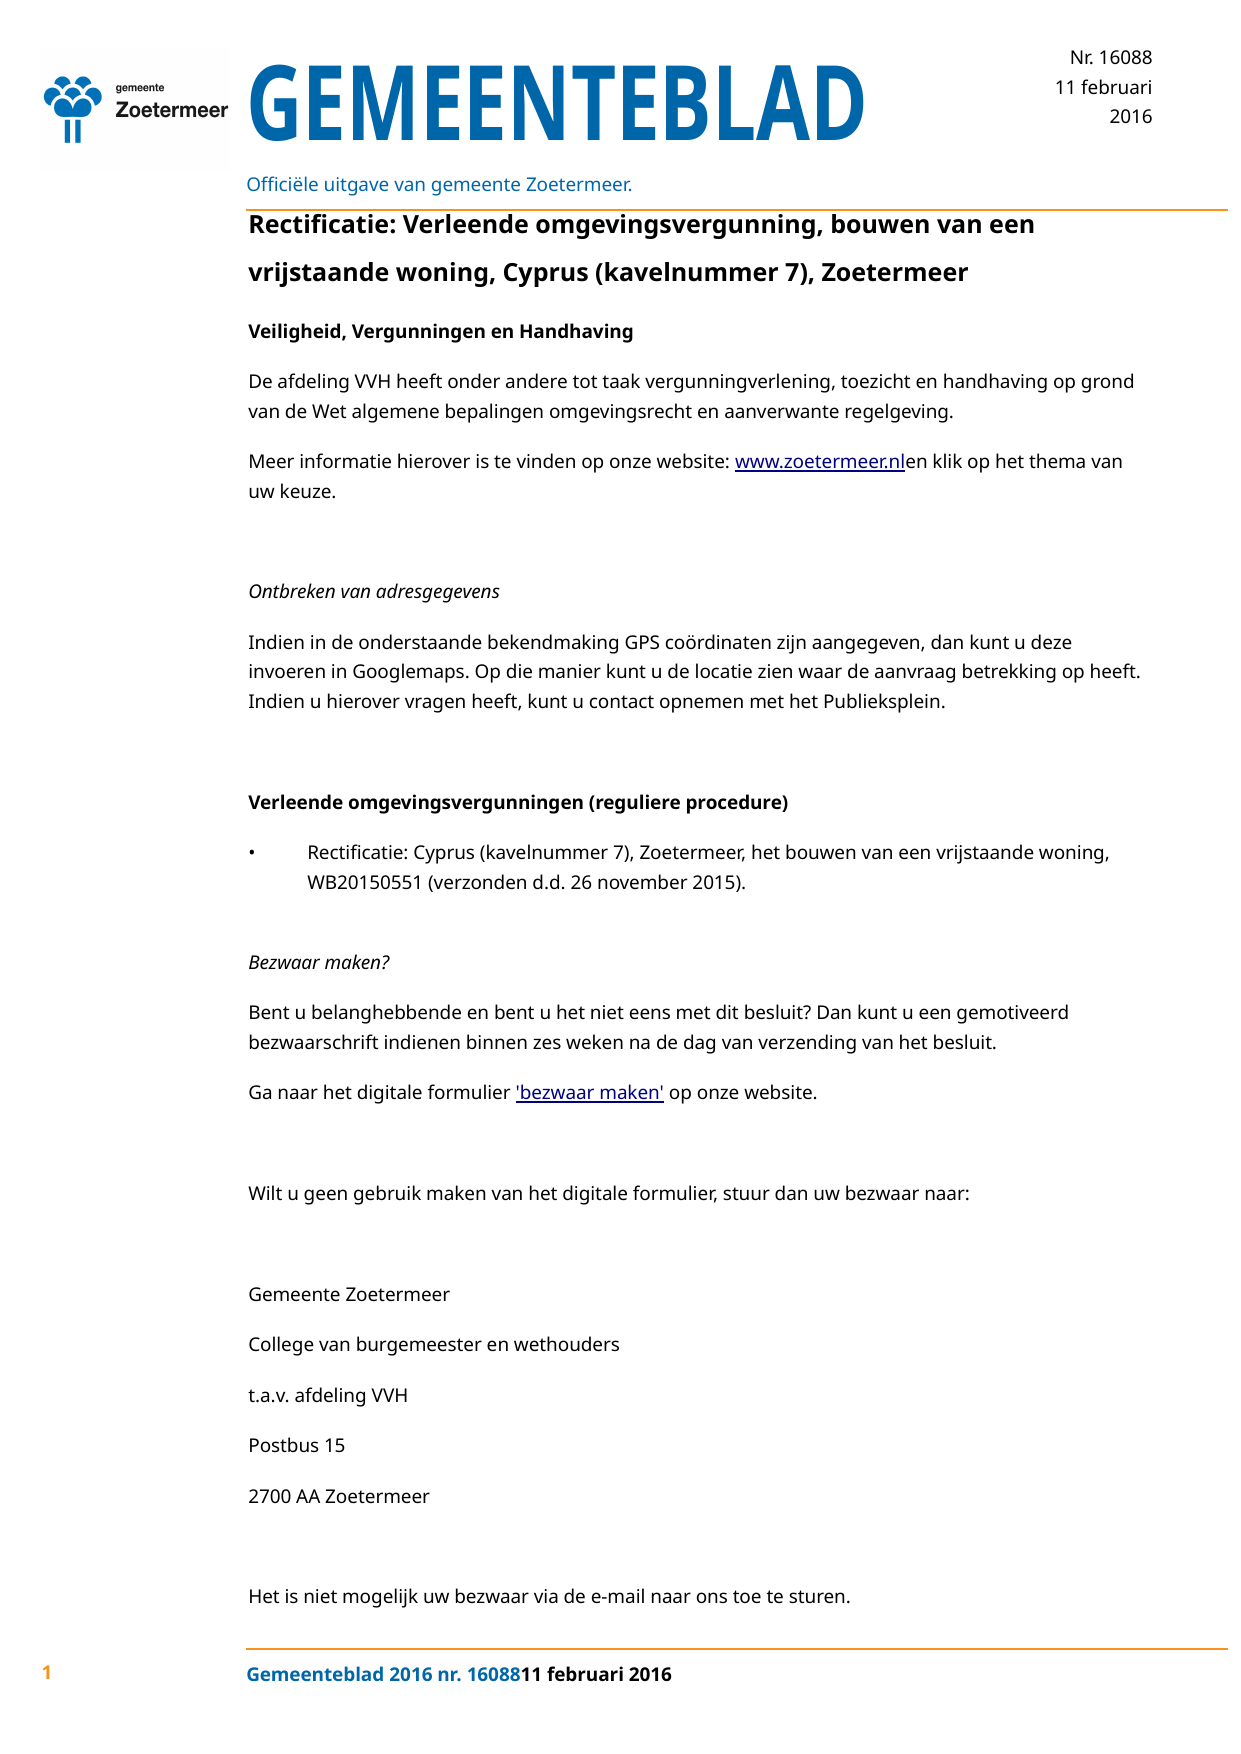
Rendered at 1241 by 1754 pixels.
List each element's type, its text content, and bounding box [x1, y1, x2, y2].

text Bezwaar maken? [248, 949, 1152, 975]
text 2700 AA Zoetermeer [248, 1483, 1152, 1509]
text Ontbreken van adresgegevens [248, 579, 1152, 604]
text Ga naar het digitale formulier 'bezwaar maken' op onze website. [248, 1079, 1152, 1105]
text Rectificatie: Verleende omgevingsvergunning, bouwen van een vrijstaande woning, Cyprus (kavelnummer 7), Zoetermeer [248, 211, 1152, 288]
list Rectificatie: Cyprus (kavelnummer 7), Zoetermeer, het bouwen van een vrijstaande woning, WB20150551 (verzonden d.d. 26 november 2015). [248, 839, 1152, 895]
text Het is niet mogelijk uw bezwaar via de e-mail naar ons toe te sturen. [248, 1584, 1152, 1609]
text College van burgemeester en wethouders [248, 1332, 1152, 1357]
text Indien in de onderstaande bekendmaking GPS coördinaten zijn aangegeven, dan kunt u deze invoeren in Googlemaps. Op die manier kunt u de locatie zien waar de aanvraag betrekking op heeft. Indien u hierover vragen heeft, kunt u contact opnemen met het Publieksplein. [248, 629, 1152, 714]
text t.a.v. afdeling VVH [248, 1382, 1152, 1408]
text Gemeente Zoetermeer [248, 1281, 1152, 1307]
picture [41, 47, 231, 172]
text Postbus 15 [248, 1432, 1152, 1458]
text Wilt u geen gebruik maken van het digitale formulier, stuur dan uw bezwaar naar: [248, 1180, 1152, 1206]
text Meer informatie hierover is te vinden op onze website: www.zoetermeer.nlen klik op het thema van uw keuze. [248, 448, 1152, 504]
text Veiligheid, Vergunningen en Handhaving [248, 318, 1152, 344]
text De afdeling VVH heeft onder andere tot taak vergunningverlening, toezicht en handhaving op grond van de Wet algemene bepalingen omgevingsrecht en aanverwante regelgeving. [248, 368, 1152, 424]
text Verleende omgevingsvergunningen (reguliere procedure) [248, 789, 1152, 815]
text Bent u belanghebbende en bent u het niet eens met dit besluit? Dan kunt u een gemotiveerd bezwaarschrift indienen binnen zes weken na de dag van verzending van het besluit. [248, 999, 1152, 1055]
